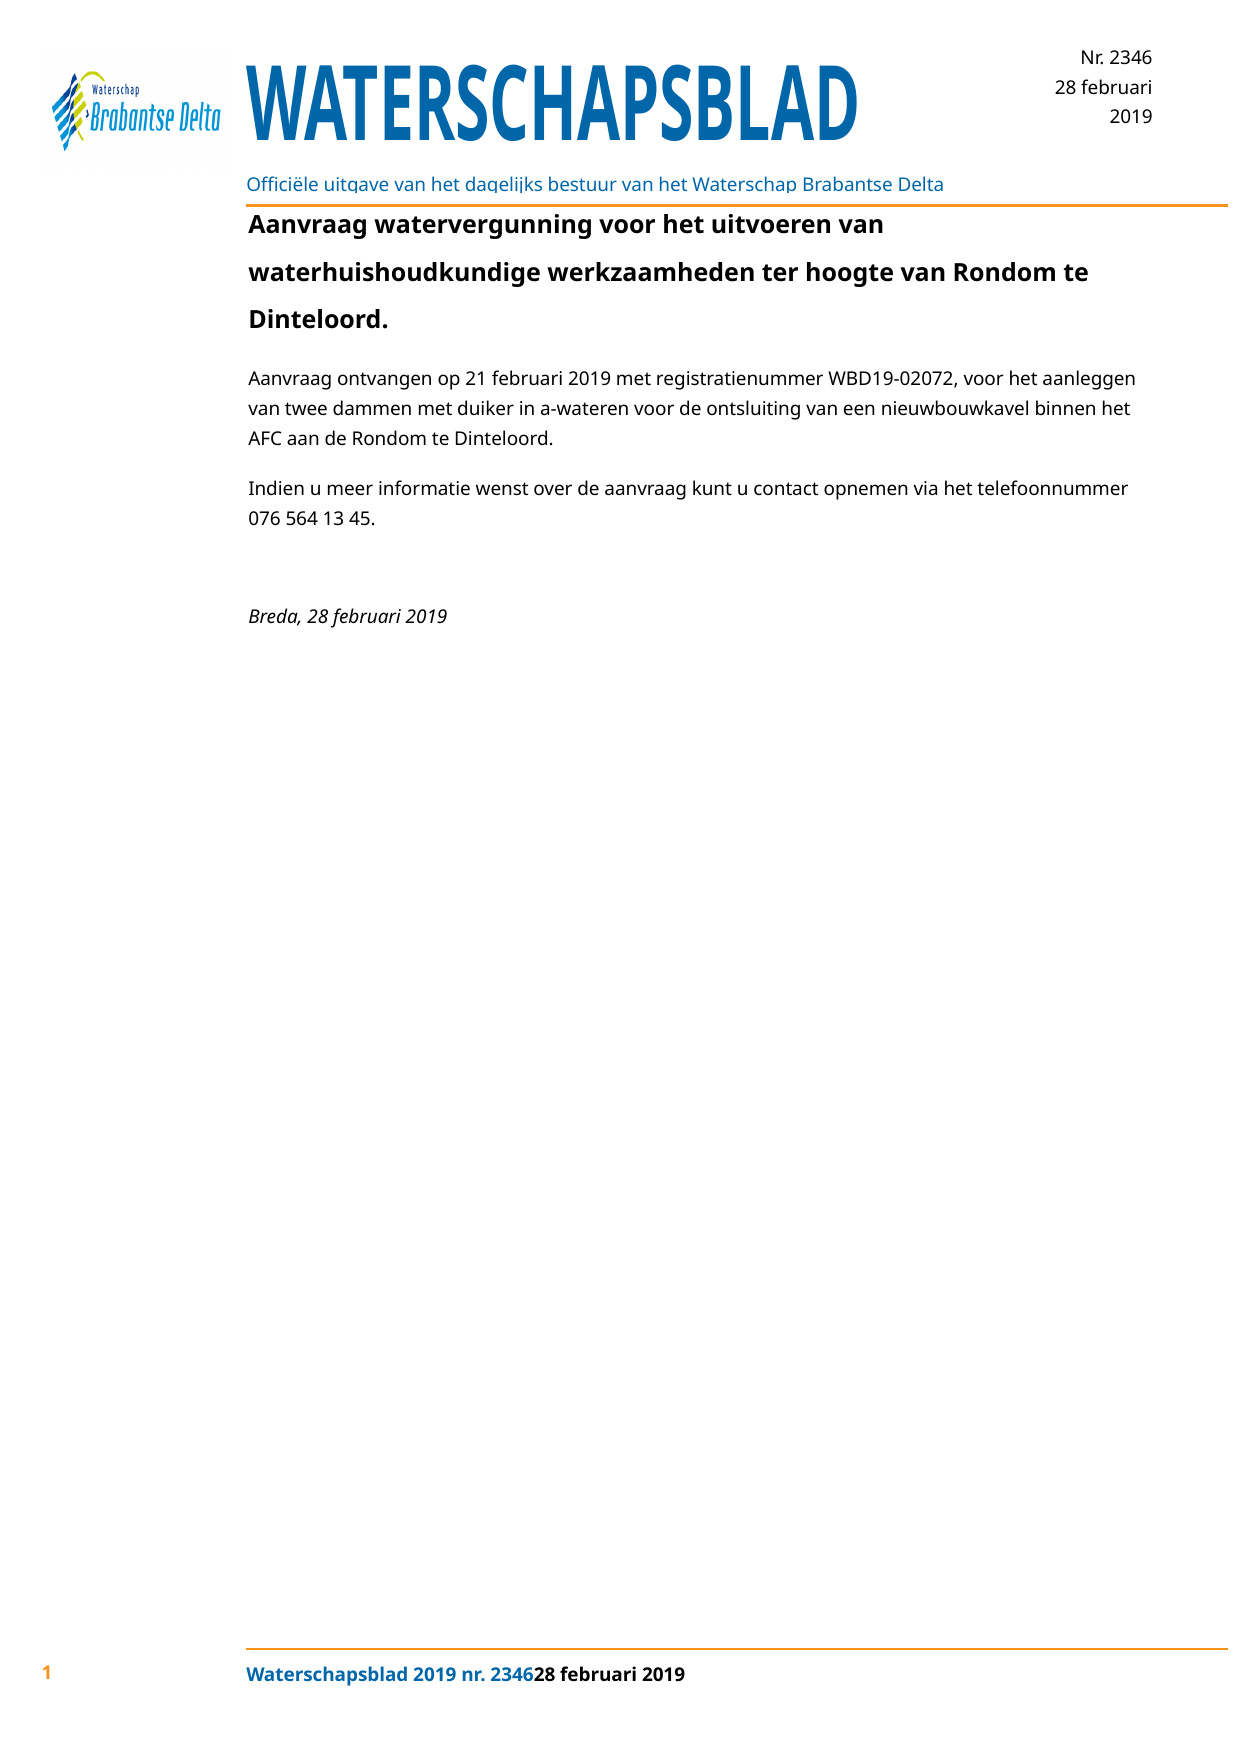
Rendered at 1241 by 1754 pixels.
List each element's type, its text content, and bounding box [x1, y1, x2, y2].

text Indien u meer informatie wenst over de aanvraag kunt u contact opnemen via het telefoonnummer 076 564 13 45. [248, 475, 1152, 530]
text Aanvraag ontvangen op 21 februari 2019 met registratienummer WBD19-02072, voor het aanleggen van twee dammen met duiker in a-wateren voor de ontsluiting van een nieuwbouwkavel binnen het AFC aan de Rondom te Dinteloord. [248, 366, 1152, 450]
text Breda, 28 februari 2019 [248, 603, 1152, 629]
picture [41, 47, 231, 172]
text Aanvraag watervergunning voor het uitvoeren van waterhuishoudkundige werkzaamheden ter hoogte van Rondom te Dinteloord. [248, 207, 1152, 336]
